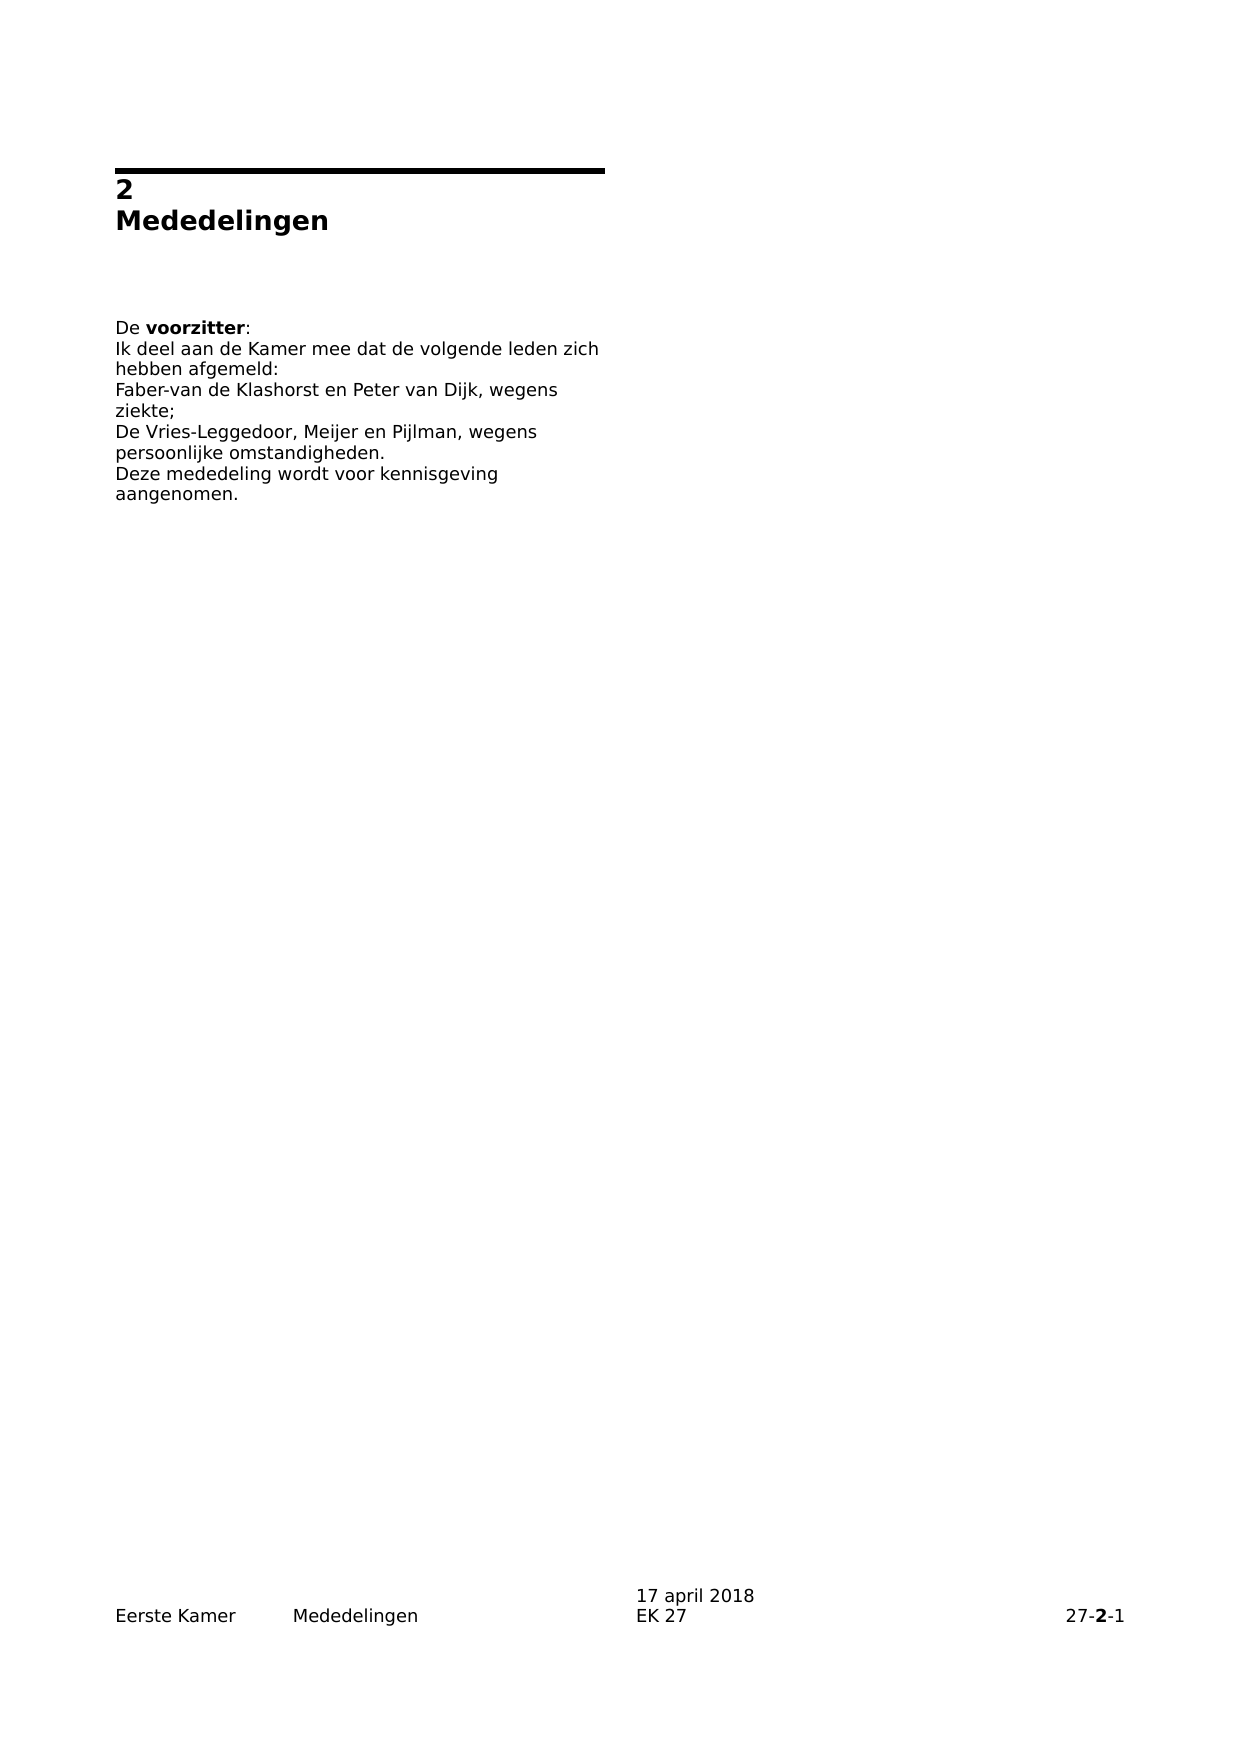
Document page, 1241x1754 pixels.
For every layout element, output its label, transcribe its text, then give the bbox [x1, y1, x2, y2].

text Faber-van de Klashorst en Peter van Dijk, wegens ziekte; [115, 380, 605, 422]
text De voorzitter: [115, 318, 605, 338]
text Ik deel aan de Kamer mee dat de volgende leden zich hebben afgemeld: [115, 338, 605, 380]
text De Vries-Leggedoor, Meijer en Pijlman, wegens persoonlijke omstandigheden. [115, 422, 605, 463]
title 2 Mededelingen [115, 174, 605, 237]
text Deze mededeling wordt voor kennisgeving aangenomen. [115, 463, 605, 505]
